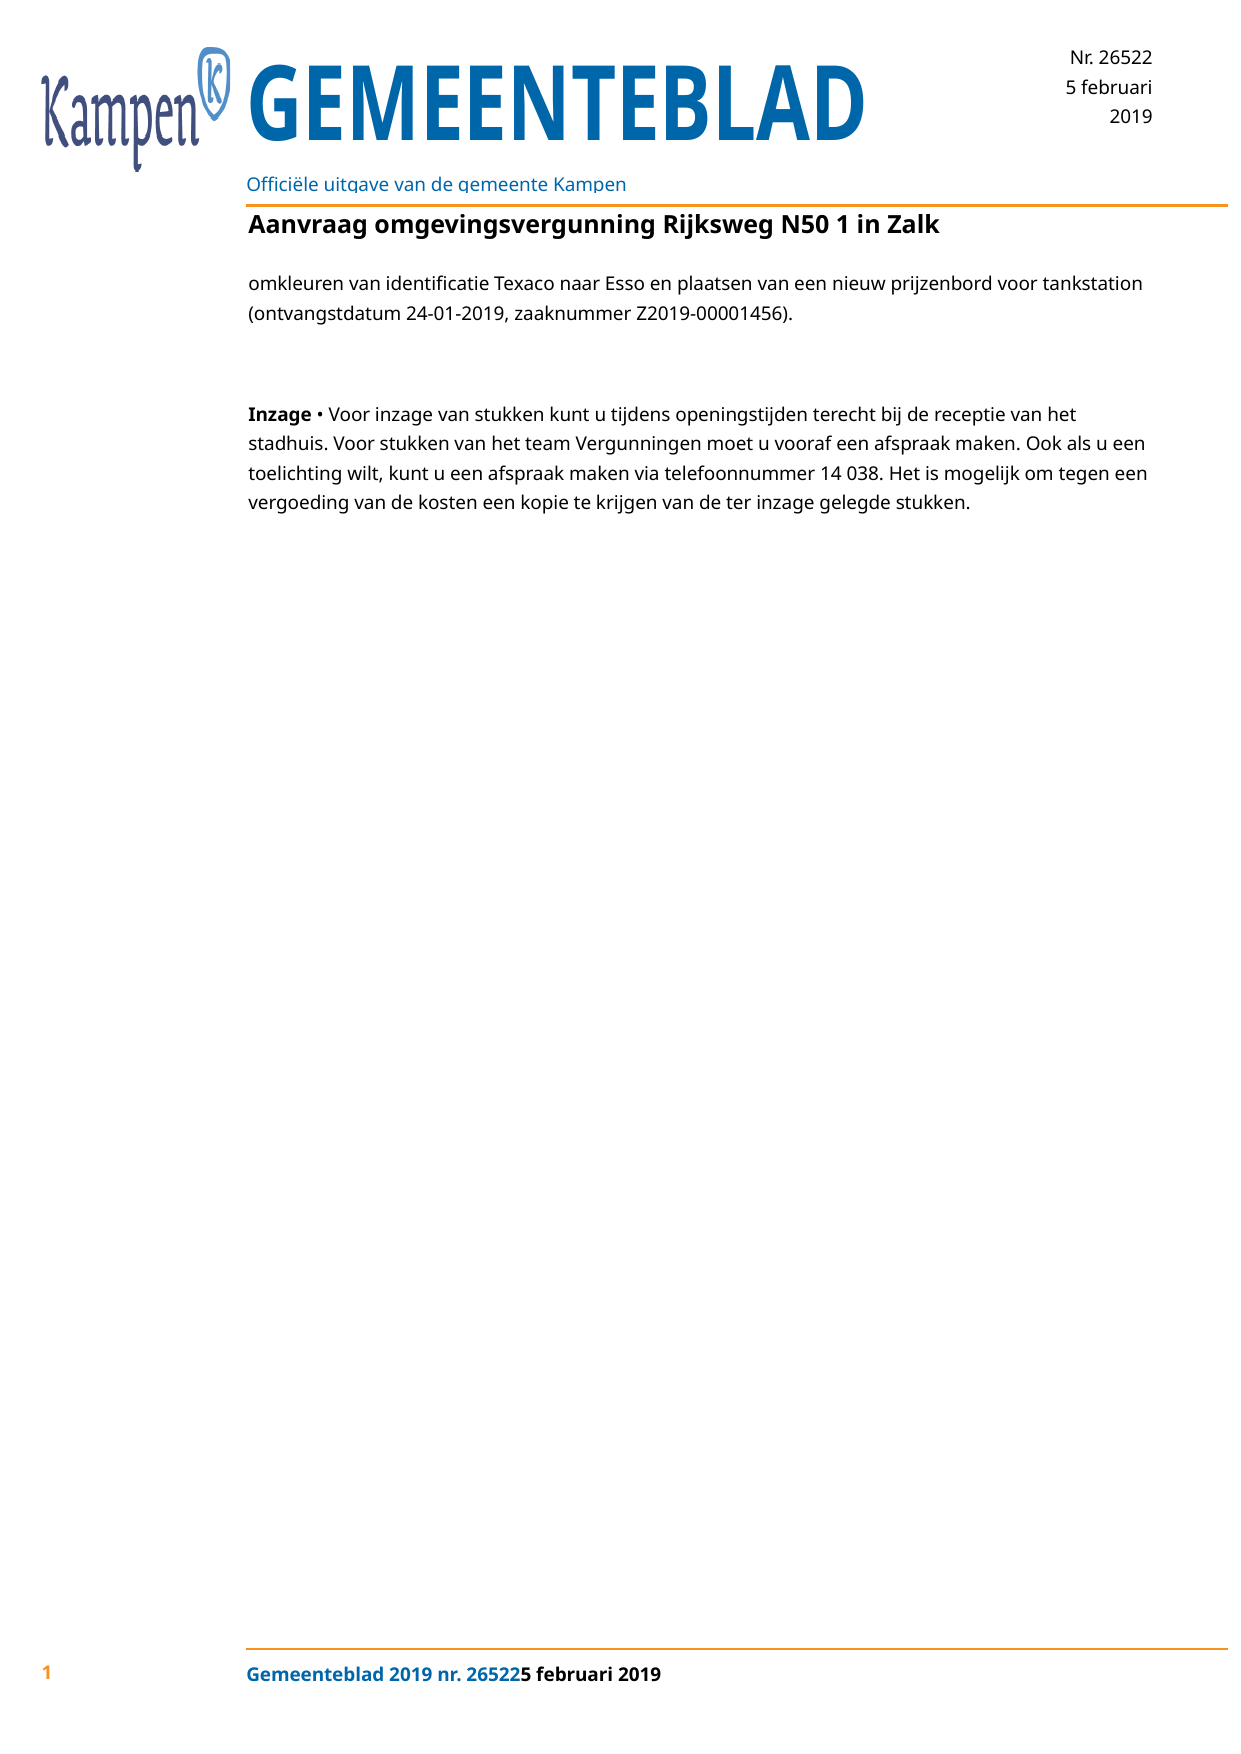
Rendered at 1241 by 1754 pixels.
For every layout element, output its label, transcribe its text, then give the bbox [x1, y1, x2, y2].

text Aanvraag omgevingsvergunning Rijksweg N50 1 in Zalk [248, 207, 1152, 241]
picture [41, 47, 231, 172]
text Inzage • Voor inzage van stukken kunt u tijdens openingstijden terecht bij de receptie van het stadhuis. Voor stukken van het team Vergunningen moet u vooraf een afspraak maken. Ook als u een toelichting wilt, kunt u een afspraak maken via telefoonnummer 14 038. Het is mogelijk om tegen een vergoeding van de kosten een kopie te krijgen van de ter inzage gelegde stukken. [248, 401, 1152, 515]
text omkleuren van identificatie Texaco naar Esso en plaatsen van een nieuw prijzenbord voor tankstation (ontvangstdatum 24-01-2019, zaaknummer Z2019-00001456). [248, 270, 1152, 326]
